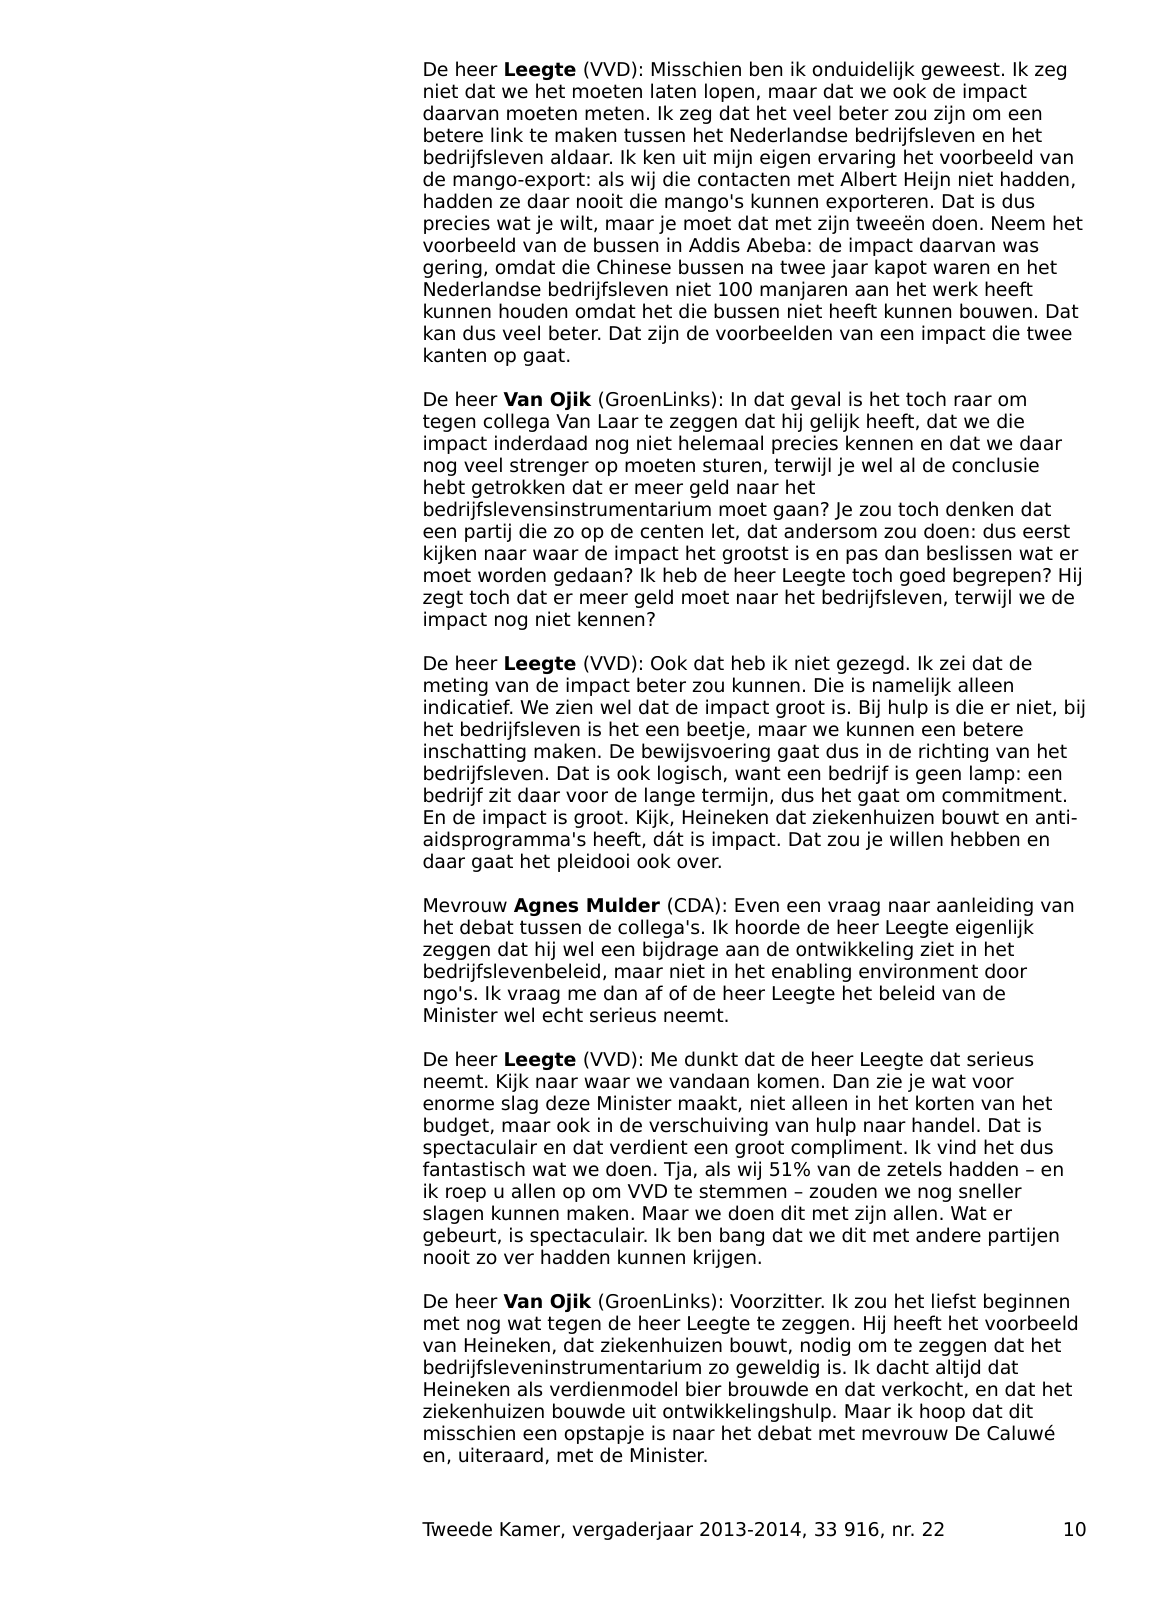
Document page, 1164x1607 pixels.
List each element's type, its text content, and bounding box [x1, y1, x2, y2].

text Mevrouw Agnes Mulder (CDA): Even een vraag naar aanleiding van het debat tussen de collega's. Ik hoorde de heer Leegte eigenlijk zeggen dat hij wel een bijdrage aan de ontwikkeling ziet in het bedrijfslevenbeleid, maar niet in het enabling environment door ngo's. Ik vraag me dan af of de heer Leegte het beleid van de Minister wel echt serieus neemt. [422, 895, 1087, 1027]
text De heer Leegte (VVD): Misschien ben ik onduidelijk geweest. Ik zeg niet dat we het moeten laten lopen, maar dat we ook de impact daarvan moeten meten. Ik zeg dat het veel beter zou zijn om een betere link te maken tussen het Nederlandse bedrijfsleven en het bedrijfsleven aldaar. Ik ken uit mijn eigen ervaring het voorbeeld van de mango-export: als wij die contacten met Albert Heijn niet hadden, hadden ze daar nooit die mango's kunnen exporteren. Dat is dus precies wat je wilt, maar je moet dat met zijn tweeën doen. Neem het voorbeeld van de bussen in Addis Abeba: de impact daarvan was gering, omdat die Chinese bussen na twee jaar kapot waren en het Nederlandse bedrijfsleven niet 100 manjaren aan het werk heeft kunnen houden omdat het die bussen niet heeft kunnen bouwen. Dat kan dus veel beter. Dat zijn de voorbeelden van een impact die twee kanten op gaat. [422, 59, 1087, 367]
text De heer Van Ojik (GroenLinks): In dat geval is het toch raar om tegen collega Van Laar te zeggen dat hij gelijk heeft, dat we die impact inderdaad nog niet helemaal precies kennen en dat we daar nog veel strenger op moeten sturen, terwijl je wel al de conclusie hebt getrokken dat er meer geld naar het bedrijfslevensinstrumentarium moet gaan? Je zou toch denken dat een partij die zo op de centen let, dat andersom zou doen: dus eerst kijken naar waar de impact het grootst is en pas dan beslissen wat er moet worden gedaan? Ik heb de heer Leegte toch goed begrepen? Hij zegt toch dat er meer geld moet naar het bedrijfsleven, terwijl we de impact nog niet kennen? [422, 389, 1087, 631]
text De heer Leegte (VVD): Me dunkt dat de heer Leegte dat serieus neemt. Kijk naar waar we vandaan komen. Dan zie je wat voor enorme slag deze Minister maakt, niet alleen in het korten van het budget, maar ook in de verschuiving van hulp naar handel. Dat is spectaculair en dat verdient een groot compliment. Ik vind het dus fantastisch wat we doen. Tja, als wij 51% van de zetels hadden – en ik roep u allen op om VVD te stemmen – zouden we nog sneller slagen kunnen maken. Maar we doen dit met zijn allen. Wat er gebeurt, is spectaculair. Ik ben bang dat we dit met andere partijen nooit zo ver hadden kunnen krijgen. [422, 1049, 1087, 1269]
text De heer Leegte (VVD): Ook dat heb ik niet gezegd. Ik zei dat de meting van de impact beter zou kunnen. Die is namelijk alleen indicatief. We zien wel dat de impact groot is. Bij hulp is die er niet, bij het bedrijfsleven is het een beetje, maar we kunnen een betere inschatting maken. De bewijsvoering gaat dus in de richting van het bedrijfsleven. Dat is ook logisch, want een bedrijf is geen lamp: een bedrijf zit daar voor de lange termijn, dus het gaat om commitment. En de impact is groot. Kijk, Heineken dat ziekenhuizen bouwt en anti-aidsprogramma's heeft, dát is impact. Dat zou je willen hebben en daar gaat het pleidooi ook over. [422, 653, 1087, 873]
text De heer Van Ojik (GroenLinks): Voorzitter. Ik zou het liefst beginnen met nog wat tegen de heer Leegte te zeggen. Hij heeft het voorbeeld van Heineken, dat ziekenhuizen bouwt, nodig om te zeggen dat het bedrijfsleveninstrumentarium zo geweldig is. Ik dacht altijd dat Heineken als verdienmodel bier brouwde en dat verkocht, en dat het ziekenhuizen bouwde uit ontwikkelingshulp. Maar ik hoop dat dit misschien een opstapje is naar het debat met mevrouw De Caluwé en, uiteraard, met de Minister. [422, 1291, 1087, 1467]
